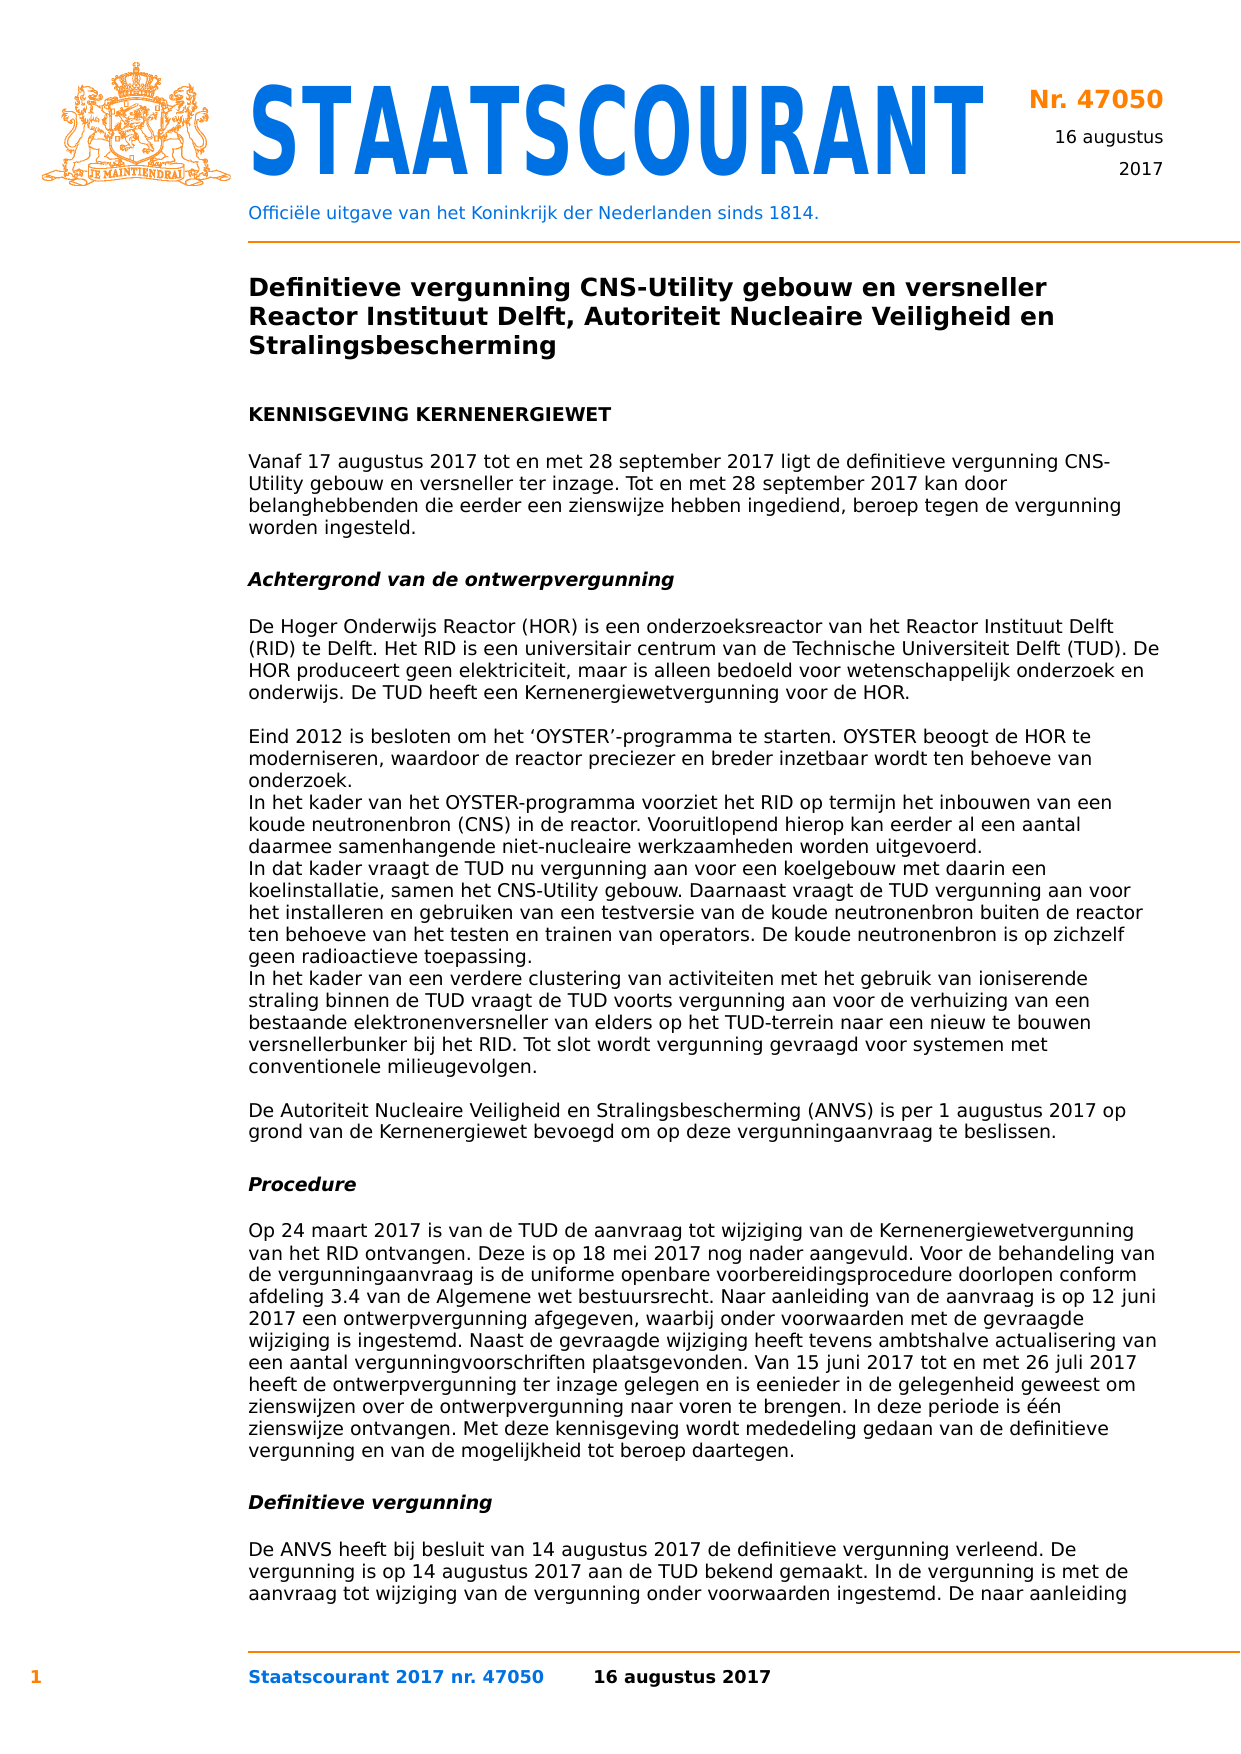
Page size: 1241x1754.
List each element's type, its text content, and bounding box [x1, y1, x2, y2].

text De ANVS heeft bij besluit van 14 augustus 2017 de definitieve vergunning verleend. De vergunning is op 14 augustus 2017 aan de TUD bekend gemaakt. In de vergunning is met de aanvraag tot wijziging van de vergunning onder voorwaarden ingestemd. De naar aanleiding [248, 1539, 1163, 1605]
subtitle Definitieve vergunning CNS-Utility gebouw en versneller Reactor Instituut Delft, Autoriteit Nucleaire Veiligheid en Stralingsbescherming [248, 273, 1163, 361]
table_cell 2017 [998, 153, 1240, 203]
table_cell 16 augustus [998, 121, 1240, 153]
table_header Nr. 47050 [998, 62, 1240, 121]
subtitle Achtergrond van de ontwerpvergunning [248, 569, 1163, 591]
text In dat kader vraagt de TUD nu vergunning aan voor een koelgebouw met daarin een koelinstallatie, samen het CNS-Utility gebouw. Daarnaast vraagt de TUD vergunning aan voor het installeren en gebruiken van een testversie van de koude neutronenbron buiten de reactor ten behoeve van het testen en trainen van operators. De koude neutronenbron is op zichzelf geen radioactieve toepassing. [248, 858, 1163, 968]
text De Hoger Onderwijs Reactor (HOR) is een onderzoeksreactor van het Reactor Instituut Delft (RID) te Delft. Het RID is een universitair centrum van de Technische Universiteit Delft (TUD). De HOR produceert geen elektriciteit, maar is alleen bedoeld voor wetenschappelijk onderzoek en onderwijs. De TUD heeft een Kernenergiewetvergunning voor de HOR. [248, 616, 1163, 704]
text Eind 2012 is besloten om het ‘OYSTER’-programma te starten. OYSTER beoogt de HOR te moderniseren, waardoor de reactor preciezer en breder inzetbaar wordt ten behoeve van onderzoek. [248, 726, 1163, 792]
subtitle Definitieve vergunning [248, 1492, 1163, 1514]
text In het kader van een verdere clustering van activiteiten met het gebruik van ioniserende straling binnen de TUD vraagt de TUD voorts vergunning aan voor de verhuizing van een bestaande elektronenversneller van elders op het TUD-terrein naar een nieuw te bouwen versnellerbunker bij het RID. Tot slot wordt vergunning gevraagd voor systemen met conventionele milieugevolgen. [248, 968, 1163, 1078]
subtitle KENNISGEVING KERNENERGIEWET [248, 404, 1163, 426]
table_cell Officiële uitgave van het Koninkrijk der Nederlanden sinds 1814. [248, 203, 1240, 241]
picture [41, 62, 231, 186]
subtitle Procedure [248, 1173, 1163, 1195]
text Op 24 maart 2017 is van de TUD de aanvraag tot wijziging van de Kernenergiewetvergunning van het RID ontvangen. Deze is op 18 mei 2017 nog nader aangevuld. Voor de behandeling van de vergunningaanvraag is de uniforme openbare voorbereidingsprocedure doorlopen conform afdeling 3.4 van de Algemene wet bestuursrecht. Naar aanleiding van de aanvraag is op 12 juni 2017 een ontwerpvergunning afgegeven, waarbij onder voorwaarden met de gevraagde wijziging is ingestemd. Naast de gevraagde wijziging heeft tevens ambtshalve actualisering van een aantal vergunningvoorschriften plaatsgevonden. Van 15 juni 2017 tot en met 26 juli 2017 heeft de ontwerpvergunning ter inzage gelegen en is eenieder in de gelegenheid geweest om zienswijzen over de ontwerpvergunning naar voren te brengen. In deze periode is één zienswijze ontvangen. Met deze kennisgeving wordt mededeling gedaan van de definitieve vergunning en van de mogelijkheid tot beroep daartegen. [248, 1220, 1163, 1462]
text In het kader van het OYSTER-programma voorziet het RID op termijn het inbouwen van een koude neutronenbron (CNS) in de reactor. Vooruitlopend hierop kan eerder al een aantal daarmee samenhangende niet-nucleaire werkzaamheden worden uitgevoerd. [248, 792, 1163, 858]
table_header STAATSCOURANT [248, 62, 998, 203]
table_header [25, 62, 248, 241]
text De Autoriteit Nucleaire Veiligheid en Stralingsbescherming (ANVS) is per 1 augustus 2017 op grond van de Kernenergiewet bevoegd om op deze vergunningaanvraag te beslissen. [248, 1099, 1163, 1143]
text Vanaf 17 augustus 2017 tot en met 28 september 2017 ligt de definitieve vergunning CNS-Utility gebouw en versneller ter inzage. Tot en met 28 september 2017 kan door belanghebbenden die eerder een zienswijze hebben ingediend, beroep tegen de vergunning worden ingesteld. [248, 451, 1163, 539]
